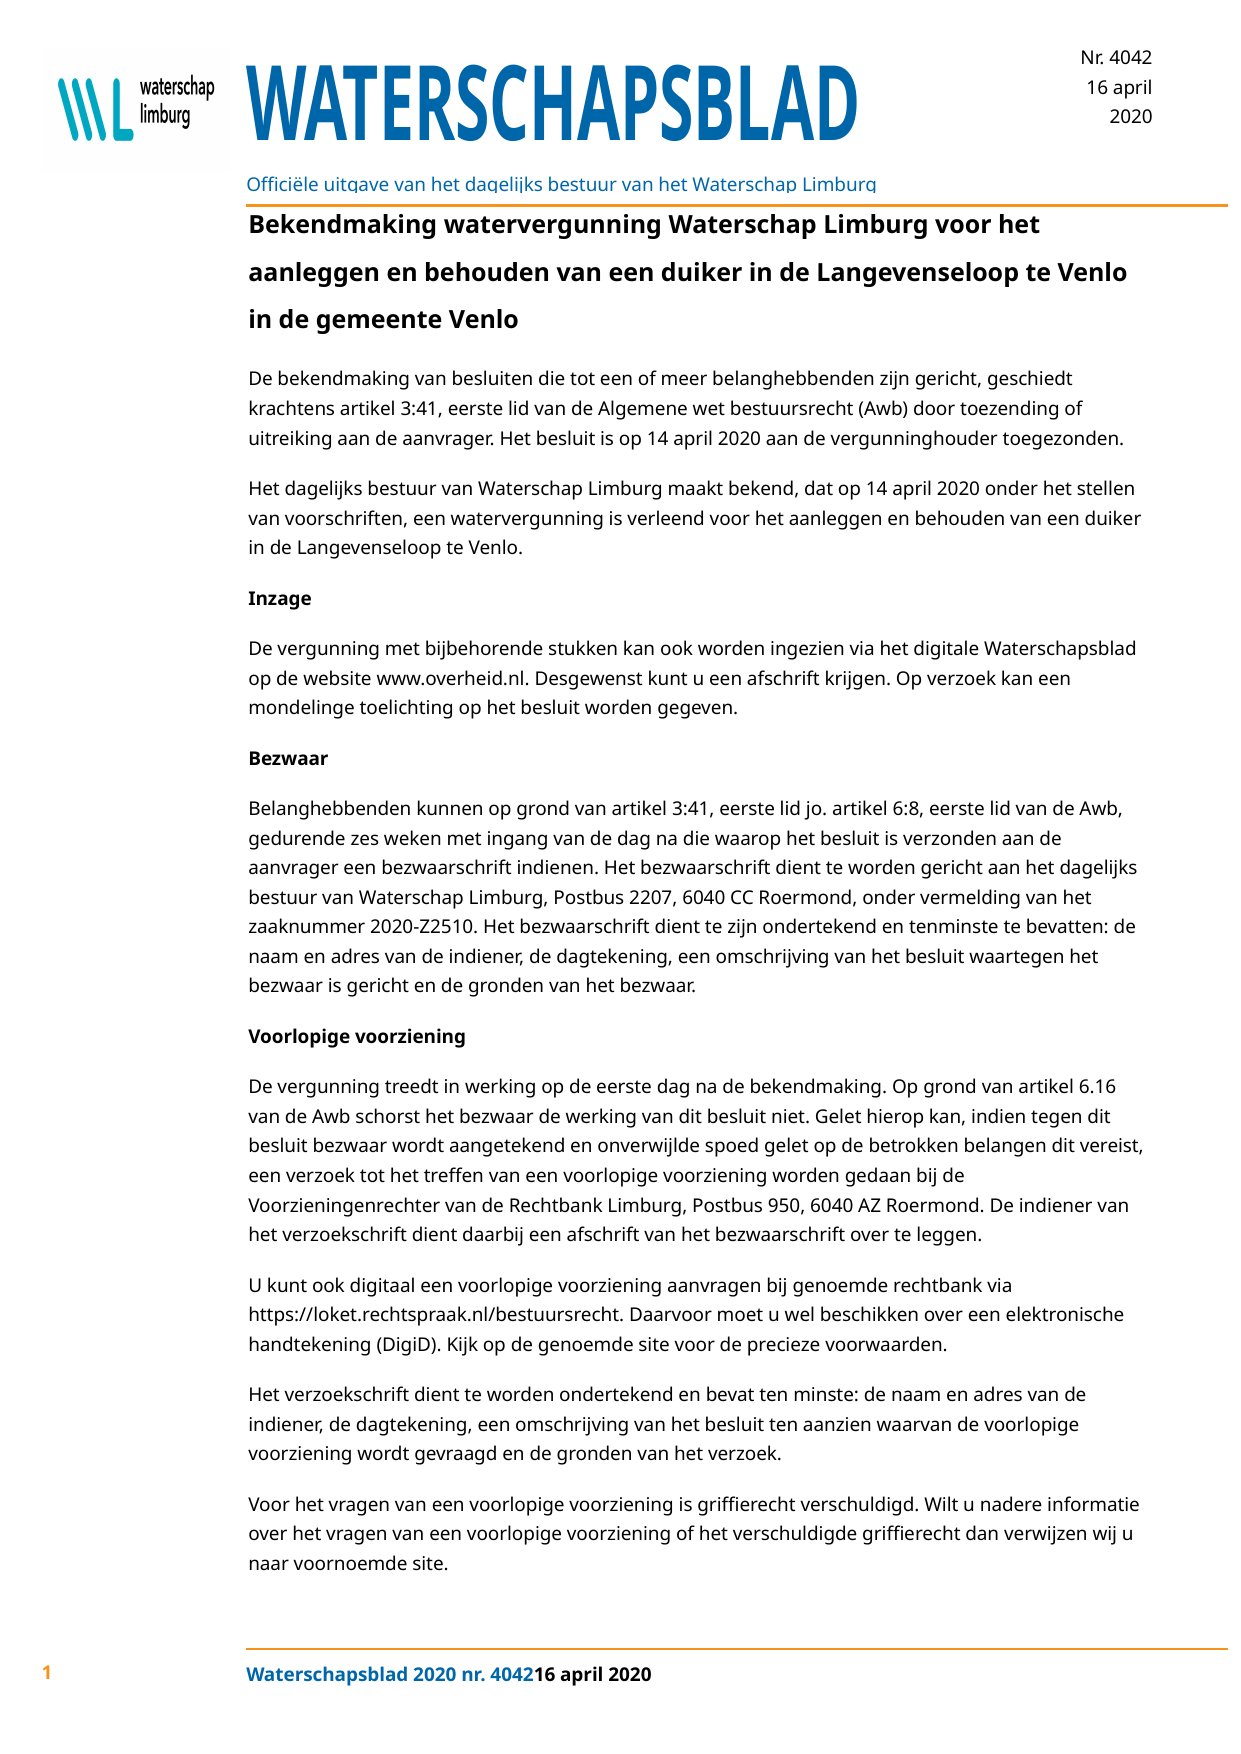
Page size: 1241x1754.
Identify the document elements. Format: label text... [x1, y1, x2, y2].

text Het verzoekschrift dient te worden ondertekend en bevat ten minste: de naam en adres van de indiener, de dagtekening, een omschrijving van het besluit ten aanzien waarvan de voorlopige voorziening wordt gevraagd en de gronden van het verzoek. [248, 1381, 1152, 1466]
text Belanghebbenden kunnen op grond van artikel 3:41, eerste lid jo. artikel 6:8, eerste lid van de Awb, gedurende zes weken met ingang van de dag na die waarop het besluit is verzonden aan de aanvrager een bezwaarschrift indienen. Het bezwaarschrift dient te worden gericht aan het dagelijks bestuur van Waterschap Limburg, Postbus 2207, 6040 CC Roermond, onder vermelding van het zaaknummer 2020-Z2510. Het bezwaarschrift dient te zijn ondertekend en tenminste te bevatten: de naam en adres van de indiener, de dagtekening, een omschrijving van het besluit waartegen het bezwaar is gericht en de gronden van het bezwaar. [248, 795, 1152, 998]
text Bezwaar [248, 745, 1152, 770]
text De vergunning met bijbehorende stukken kan ook worden ingezien via het digitale Waterschapsblad op de website www.overheid.nl. Desgewenst kunt u een afschrift krijgen. Op verzoek kan een mondelinge toelichting op het besluit worden gegeven. [248, 635, 1152, 720]
text Voor het vragen van een voorlopige voorziening is griffierecht verschuldigd. Wilt u nadere informatie over het vragen van een voorlopige voorziening of het verschuldigde griffierecht dan verwijzen wij u naar voornoemde site. [248, 1491, 1152, 1576]
text Het dagelijks bestuur van Waterschap Limburg maakt bekend, dat op 14 april 2020 onder het stellen van voorschriften, een watervergunning is verleend voor het aanleggen en behouden van een duiker in de Langevenseloop te Venlo. [248, 475, 1152, 560]
picture [41, 47, 231, 172]
text Inzage [248, 585, 1152, 610]
text U kunt ook digitaal een voorlopige voorziening aanvragen bij genoemde rechtbank via https://loket.rechtspraak.nl/bestuursrecht. Daarvoor moet u wel beschikken over een elektronische handtekening (DigiD). Kijk op de genoemde site voor de precieze voorwaarden. [248, 1272, 1152, 1357]
text De vergunning treedt in werking op de eerste dag na de bekendmaking. Op grond van artikel 6.16 van de Awb schorst het bezwaar de werking van dit besluit niet. Gelet hierop kan, indien tegen dit besluit bezwaar wordt aangetekend en onverwijlde spoed gelet op de betrokken belangen dit vereist, een verzoek tot het treffen van een voorlopige voorziening worden gedaan bij de Voorzieningenrechter van de Rechtbank Limburg, Postbus 950, 6040 AZ Roermond. De indiener van het verzoekschrift dient daarbij een afschrift van het bezwaarschrift over te leggen. [248, 1073, 1152, 1247]
text De bekendmaking van besluiten die tot een of meer belanghebbenden zijn gericht, geschiedt krachtens artikel 3:41, eerste lid van de Algemene wet bestuursrecht (Awb) door toezending of uitreiking aan de aanvrager. Het besluit is op 14 april 2020 aan de vergunninghouder toegezonden. [248, 366, 1152, 450]
text Voorlopige voorziening [248, 1023, 1152, 1049]
text Bekendmaking watervergunning Waterschap Limburg voor het aanleggen en behouden van een duiker in de Langevenseloop te Venlo in de gemeente Venlo [248, 207, 1152, 336]
